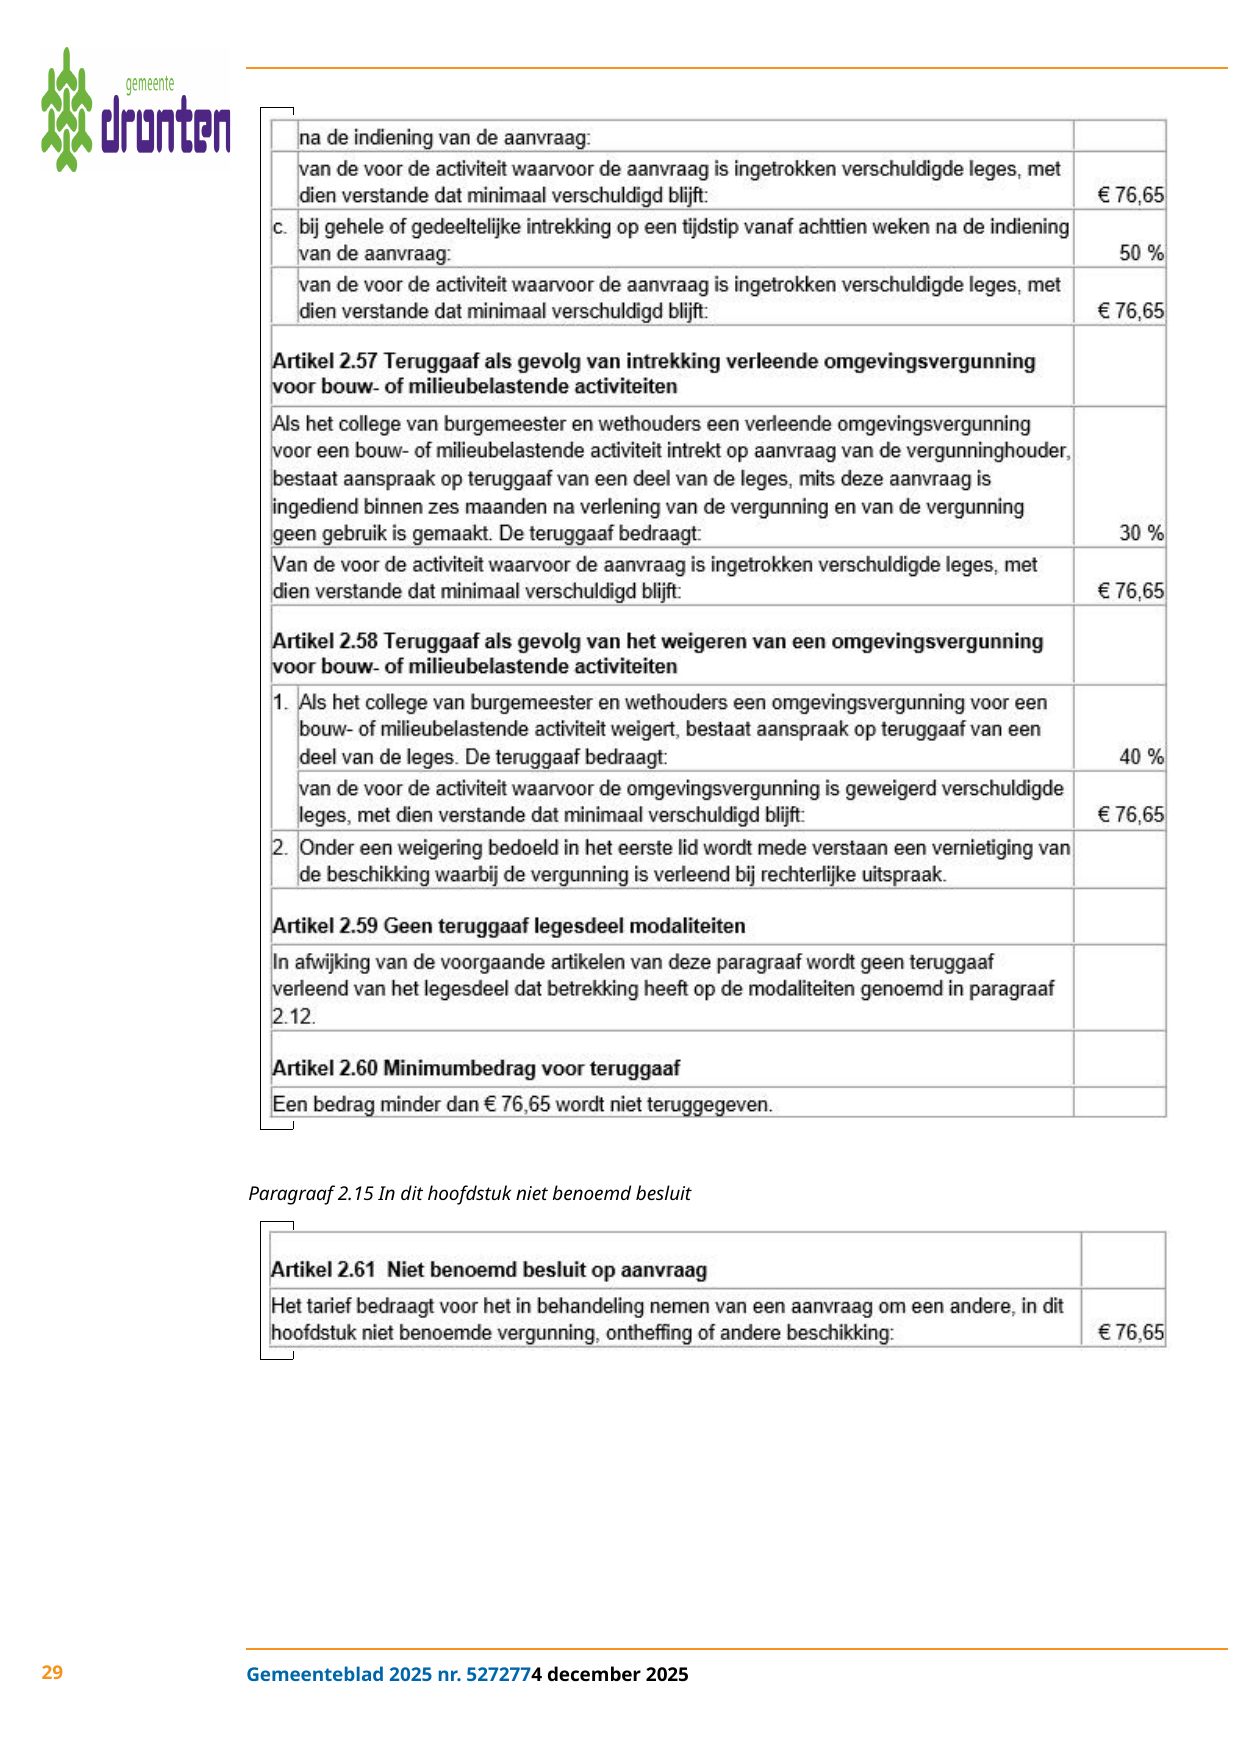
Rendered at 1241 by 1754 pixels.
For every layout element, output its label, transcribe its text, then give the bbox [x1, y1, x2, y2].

picture [41, 47, 231, 172]
text Paragraaf 2.15 In dit hoofdstuk niet benoemd besluit [248, 1180, 1152, 1206]
picture [268, 1230, 1173, 1351]
picture [268, 115, 1172, 1121]
